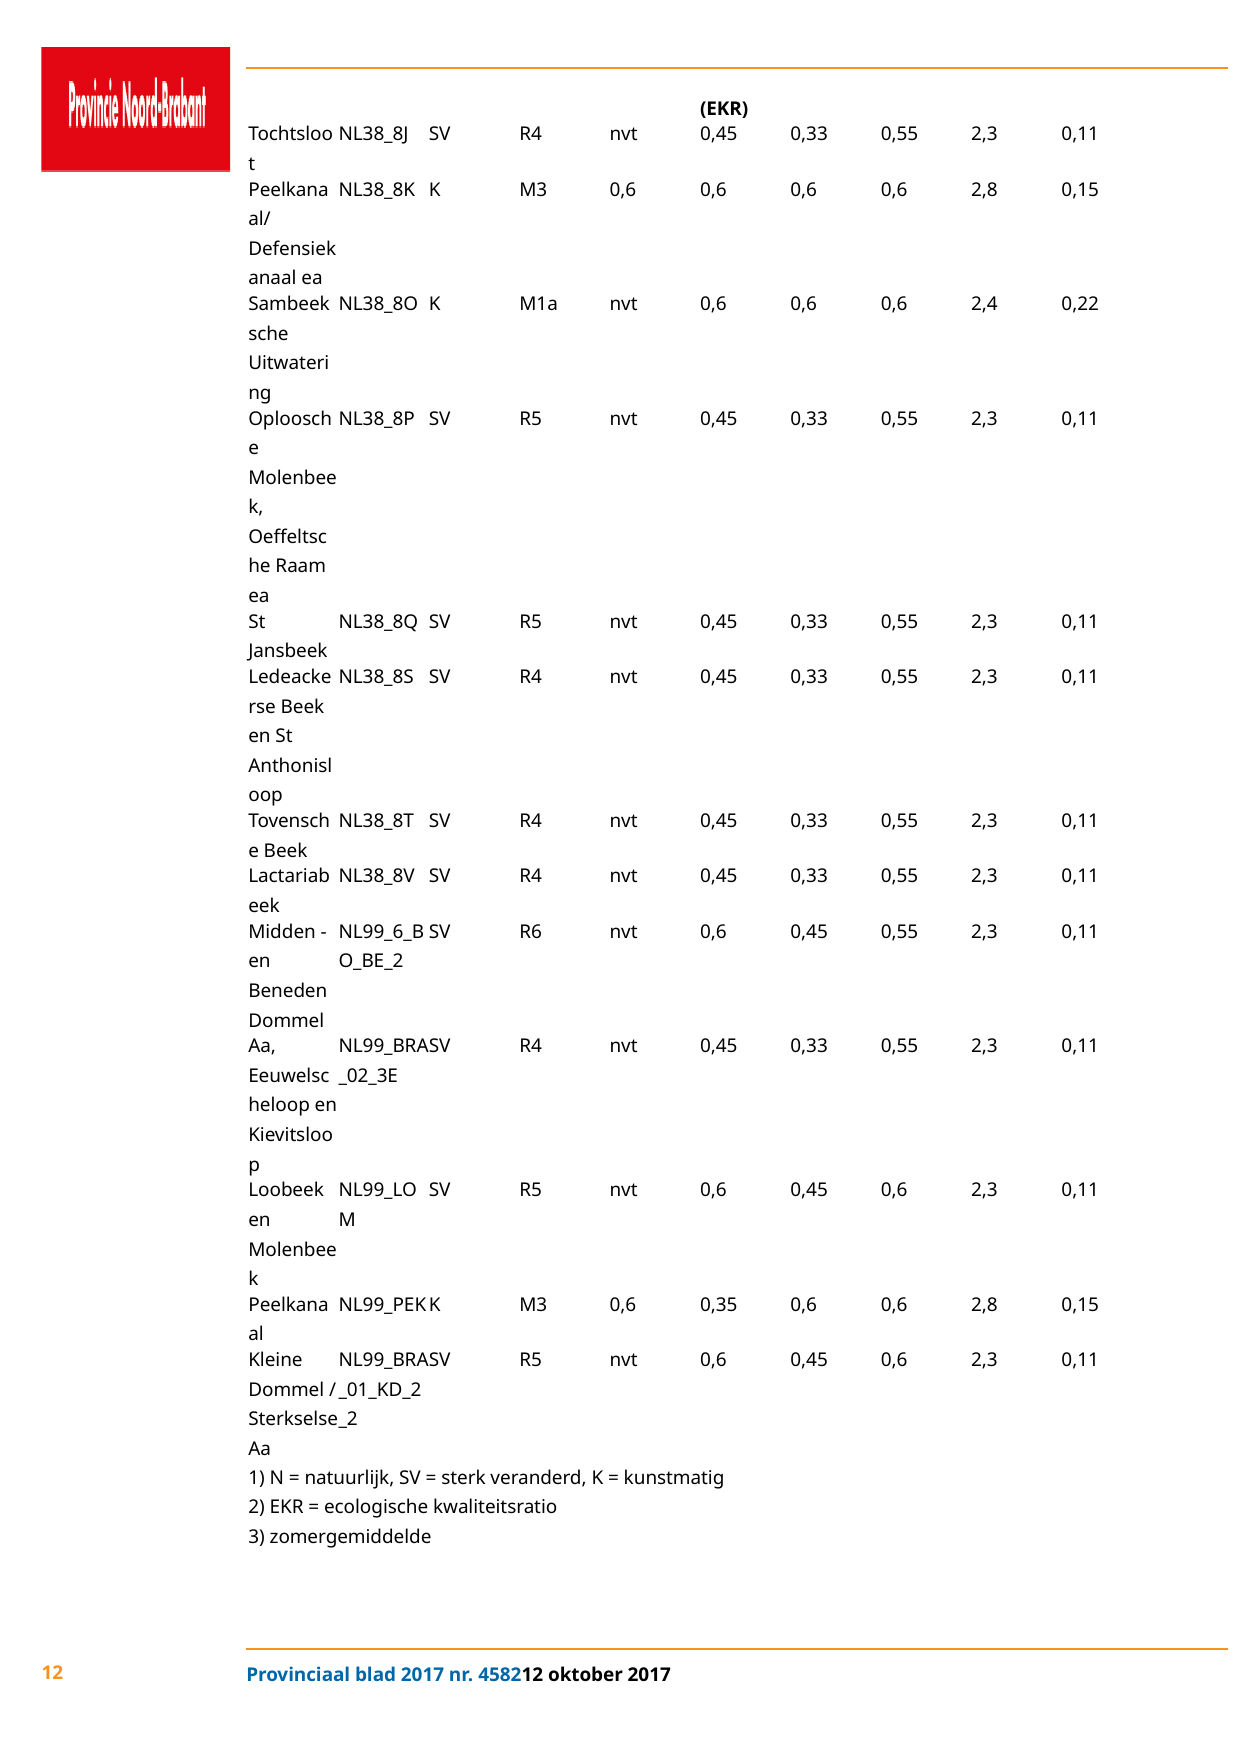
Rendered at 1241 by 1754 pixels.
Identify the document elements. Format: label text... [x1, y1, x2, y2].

table_cell 0,11 [1061, 405, 1152, 608]
table_cell 0,6 [609, 176, 700, 290]
table_cell 0,33 [790, 405, 881, 608]
table_cell (EKR) [700, 95, 790, 121]
table_cell Aa, Eeuwelscheloop en Kievitsloop [248, 1033, 338, 1177]
table_cell NL38_8K [338, 176, 429, 290]
table_cell 0,11 [1061, 863, 1152, 918]
table_cell [338, 95, 429, 121]
table_cell 0,55 [881, 918, 971, 1032]
table_cell 0,33 [790, 121, 881, 176]
table_cell 0,55 [881, 1033, 971, 1177]
table_cell R4 [519, 663, 609, 807]
table_cell [971, 95, 1061, 121]
table_cell Kleine Dommel / Sterkselse Aa [248, 1346, 338, 1461]
table_cell 0,45 [700, 121, 790, 176]
table_cell Lactariabeek [248, 863, 338, 918]
table_cell M3 [519, 176, 609, 290]
table_cell 0,33 [790, 863, 881, 918]
table_cell R4 [519, 863, 609, 918]
table_cell R4 [519, 808, 609, 863]
table_cell NL99_BRA_01_KD_2_2 [338, 1346, 429, 1461]
table_cell NL38_8J [338, 121, 429, 176]
table_cell 0,45 [700, 663, 790, 807]
table_cell 0,11 [1061, 1177, 1152, 1291]
table_cell R5 [519, 1177, 609, 1291]
table_cell NL38_8T [338, 808, 429, 863]
table_cell SV [429, 608, 519, 663]
table_cell 2,8 [971, 1291, 1061, 1346]
table_cell 0,11 [1061, 1033, 1152, 1177]
table_cell 0,6 [700, 1346, 790, 1461]
table_cell nvt [609, 121, 700, 176]
table_cell 0,55 [881, 808, 971, 863]
table_cell 2,3 [971, 808, 1061, 863]
table_cell SV [429, 663, 519, 807]
table_cell R5 [519, 405, 609, 608]
table_cell 0,6 [881, 1177, 971, 1291]
table_cell 0,55 [881, 405, 971, 608]
table_cell 0,45 [790, 918, 881, 1032]
table_cell SV [429, 1177, 519, 1291]
table_cell SV [429, 918, 519, 1032]
table_cell K [429, 290, 519, 405]
table_cell nvt [609, 405, 700, 608]
text 1) N = natuurlijk, SV = sterk veranderd, K = kunstmatig [248, 1464, 1152, 1490]
table_cell SV [429, 808, 519, 863]
table_cell 0,33 [790, 808, 881, 863]
table_cell 2,3 [971, 1033, 1061, 1177]
table_cell [790, 95, 881, 121]
table_cell [881, 95, 971, 121]
table_cell nvt [609, 608, 700, 663]
table_cell 0,45 [790, 1346, 881, 1461]
table_cell nvt [609, 663, 700, 807]
table_cell 0,55 [881, 608, 971, 663]
table_cell 0,11 [1061, 121, 1152, 176]
table_cell [429, 95, 519, 121]
table_cell 2,3 [971, 608, 1061, 663]
table_cell 0,22 [1061, 290, 1152, 405]
table_cell SV [429, 121, 519, 176]
table_cell 0,45 [700, 808, 790, 863]
table_cell R4 [519, 1033, 609, 1177]
table_cell SV [429, 405, 519, 608]
table_cell 0,6 [790, 290, 881, 405]
table_cell [248, 95, 338, 121]
table_cell 0,6 [700, 290, 790, 405]
table_cell nvt [609, 1033, 700, 1177]
table_cell 2,3 [971, 918, 1061, 1032]
table_cell nvt [609, 1346, 700, 1461]
text 2) EKR = ecologische kwaliteitsratio [248, 1494, 1152, 1519]
table_cell 0,33 [790, 663, 881, 807]
table_cell Tochtsloot [248, 121, 338, 176]
table_cell Peelkanaal [248, 1291, 338, 1346]
table_cell 0,33 [790, 1033, 881, 1177]
table_cell 0,55 [881, 121, 971, 176]
table_cell 2,3 [971, 663, 1061, 807]
table_cell 0,6 [881, 290, 971, 405]
table_cell 0,6 [790, 1291, 881, 1346]
table_cell 2,8 [971, 176, 1061, 290]
table_cell NL38_8V [338, 863, 429, 918]
table_cell 0,11 [1061, 1346, 1152, 1461]
table_cell M3 [519, 1291, 609, 1346]
table_cell 0,6 [700, 1177, 790, 1291]
table_cell M1a [519, 290, 609, 405]
table_cell R6 [519, 918, 609, 1032]
table_cell nvt [609, 863, 700, 918]
table_cell K [429, 176, 519, 290]
table_cell NL99_LOM [338, 1177, 429, 1291]
table_cell 0,11 [1061, 663, 1152, 807]
table_cell 0,35 [700, 1291, 790, 1346]
table_cell 0,6 [881, 1346, 971, 1461]
table_cell SV [429, 863, 519, 918]
table_cell Sambeeksche Uitwatering [248, 290, 338, 405]
table_cell R4 [519, 121, 609, 176]
table_cell nvt [609, 290, 700, 405]
table_cell 2,3 [971, 405, 1061, 608]
table_cell 0,6 [609, 1291, 700, 1346]
table_cell NL38_8S [338, 663, 429, 807]
table_cell 0,55 [881, 863, 971, 918]
table_cell 0,45 [700, 863, 790, 918]
table_cell Midden - en Beneden Dommel [248, 918, 338, 1032]
table_cell R5 [519, 608, 609, 663]
table_cell NL99_PEK [338, 1291, 429, 1346]
table_cell Tovensche Beek [248, 808, 338, 863]
table_cell 0,45 [790, 1177, 881, 1291]
table_cell 2,3 [971, 121, 1061, 176]
table_cell NL99_BRA_02_3E [338, 1033, 429, 1177]
table_cell 2,3 [971, 1346, 1061, 1461]
table_cell NL38_8Q [338, 608, 429, 663]
text 3) zomergemiddelde [248, 1523, 1152, 1549]
table_cell 0,15 [1061, 176, 1152, 290]
table_cell [519, 95, 609, 121]
table_cell 0,55 [881, 663, 971, 807]
table_cell Ledeackerse Beek en St Anthonisloop [248, 663, 338, 807]
table_cell nvt [609, 808, 700, 863]
table_cell 2,4 [971, 290, 1061, 405]
table_cell St Jansbeek [248, 608, 338, 663]
table_cell 0,11 [1061, 918, 1152, 1032]
table_cell 0,15 [1061, 1291, 1152, 1346]
table_cell 0,6 [790, 176, 881, 290]
table_cell Loobeek en Molenbeek [248, 1177, 338, 1291]
table_cell 0,6 [881, 176, 971, 290]
table_cell SV [429, 1033, 519, 1177]
table_cell 0,33 [790, 608, 881, 663]
table_cell 0,6 [881, 1291, 971, 1346]
table_cell 0,11 [1061, 808, 1152, 863]
table_cell SV [429, 1346, 519, 1461]
table_cell nvt [609, 918, 700, 1032]
table_cell Oploosche Molenbeek, Oeffeltsche Raam ea [248, 405, 338, 608]
table_cell nvt [609, 1177, 700, 1291]
table_cell Peelkanaal/Defensiekanaal ea [248, 176, 338, 290]
table_cell NL38_8O [338, 290, 429, 405]
table_cell 0,6 [700, 918, 790, 1032]
table_cell 0,45 [700, 405, 790, 608]
table_cell 0,6 [700, 176, 790, 290]
table_cell NL38_8P [338, 405, 429, 608]
table_cell R5 [519, 1346, 609, 1461]
table_cell K [429, 1291, 519, 1346]
picture [41, 47, 231, 172]
table_cell 0,11 [1061, 608, 1152, 663]
table_cell [609, 95, 700, 121]
table_cell 0,45 [700, 1033, 790, 1177]
table_cell 0,45 [700, 608, 790, 663]
table_cell 2,3 [971, 1177, 1061, 1291]
table_cell NL99_6_BO_BE_2 [338, 918, 429, 1032]
table_cell [1061, 95, 1152, 121]
table_cell 2,3 [971, 863, 1061, 918]
